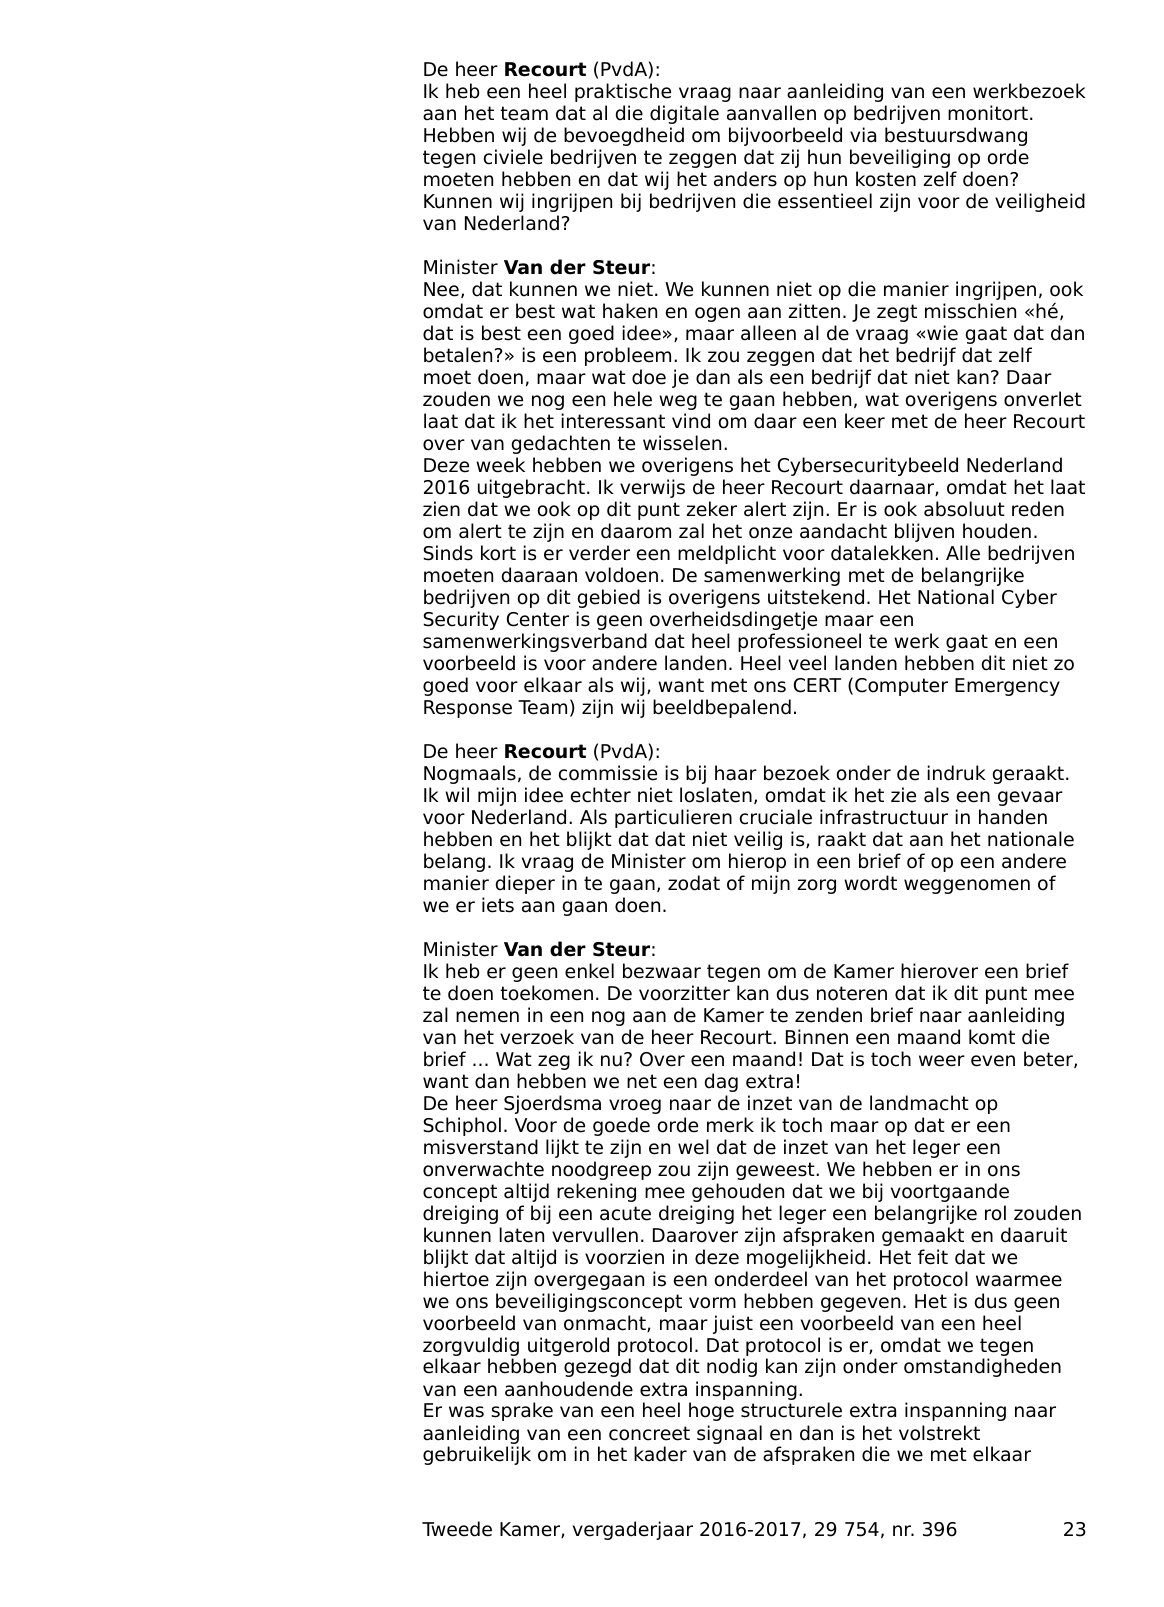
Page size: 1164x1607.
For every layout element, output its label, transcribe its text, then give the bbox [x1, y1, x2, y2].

text Nee, dat kunnen we niet. We kunnen niet op die manier ingrijpen, ook omdat er best wat haken en ogen aan zitten. Je zegt misschien «hé, dat is best een goed idee», maar alleen al de vraag «wie gaat dat dan betalen?» is een probleem. Ik zou zeggen dat het bedrijf dat zelf moet doen, maar wat doe je dan als een bedrijf dat niet kan? Daar zouden we nog een hele weg te gaan hebben, wat overigens onverlet laat dat ik het interessant vind om daar een keer met de heer Recourt over van gedachten te wisselen. [422, 279, 1087, 455]
text Deze week hebben we overigens het Cybersecuritybeeld Nederland 2016 uitgebracht. Ik verwijs de heer Recourt daarnaar, omdat het laat zien dat we ook op dit punt zeker alert zijn. Er is ook absoluut reden om alert te zijn en daarom zal het onze aandacht blijven houden. Sinds kort is er verder een meldplicht voor datalekken. Alle bedrijven moeten daaraan voldoen. De samenwerking met de belangrijke bedrijven op dit gebied is overigens uitstekend. Het National Cyber Security Center is geen overheidsdingetje maar een samenwerkingsverband dat heel professioneel te werk gaat en een voorbeeld is voor andere landen. Heel veel landen hebben dit niet zo goed voor elkaar als wij, want met ons CERT (Computer Emergency Response Team) zijn wij beeldbepalend. [422, 455, 1087, 719]
text Er was sprake van een heel hoge structurele extra inspanning naar aanleiding van een concreet signaal en dan is het volstrekt gebruikelijk om in het kader van de afspraken die we met elkaar [422, 1400, 1087, 1466]
text Minister Van der Steur: [422, 257, 1087, 279]
text Minister Van der Steur: [422, 939, 1087, 961]
text De heer Sjoerdsma vroeg naar de inzet van de landmacht op Schiphol. Voor de goede orde merk ik toch maar op dat er een misverstand lijkt te zijn en wel dat de inzet van het leger een onverwachte noodgreep zou zijn geweest. We hebben er in ons concept altijd rekening mee gehouden dat we bij voortgaande dreiging of bij een acute dreiging het leger een belangrijke rol zouden kunnen laten vervullen. Daarover zijn afspraken gemaakt en daaruit blijkt dat altijd is voorzien in deze mogelijkheid. Het feit dat we hiertoe zijn overgegaan is een onderdeel van het protocol waarmee we ons beveiligingsconcept vorm hebben gegeven. Het is dus geen voorbeeld van onmacht, maar juist een voorbeeld van een heel zorgvuldig uitgerold protocol. Dat protocol is er, omdat we tegen elkaar hebben gezegd dat dit nodig kan zijn onder omstandigheden van een aanhoudende extra inspanning. [422, 1093, 1087, 1400]
text Nogmaals, de commissie is bij haar bezoek onder de indruk geraakt. Ik wil mijn idee echter niet loslaten, omdat ik het zie als een gevaar voor Nederland. Als particulieren cruciale infrastructuur in handen hebben en het blijkt dat dat niet veilig is, raakt dat aan het nationale belang. Ik vraag de Minister om hierop in een brief of op een andere manier dieper in te gaan, zodat of mijn zorg wordt weggenomen of we er iets aan gaan doen. [422, 763, 1087, 917]
text De heer Recourt (PvdA): [422, 741, 1087, 763]
text Ik heb er geen enkel bezwaar tegen om de Kamer hierover een brief te doen toekomen. De voorzitter kan dus noteren dat ik dit punt mee zal nemen in een nog aan de Kamer te zenden brief naar aanleiding van het verzoek van de heer Recourt. Binnen een maand komt die brief ... Wat zeg ik nu? Over een maand! Dat is toch weer even beter, want dan hebben we net een dag extra! [422, 961, 1087, 1093]
text De heer Recourt (PvdA): [422, 59, 1087, 81]
text Ik heb een heel praktische vraag naar aanleiding van een werkbezoek aan het team dat al die digitale aanvallen op bedrijven monitort. Hebben wij de bevoegdheid om bijvoorbeeld via bestuursdwang tegen civiele bedrijven te zeggen dat zij hun beveiliging op orde moeten hebben en dat wij het anders op hun kosten zelf doen? Kunnen wij ingrijpen bij bedrijven die essentieel zijn voor de veiligheid van Nederland? [422, 81, 1087, 235]
